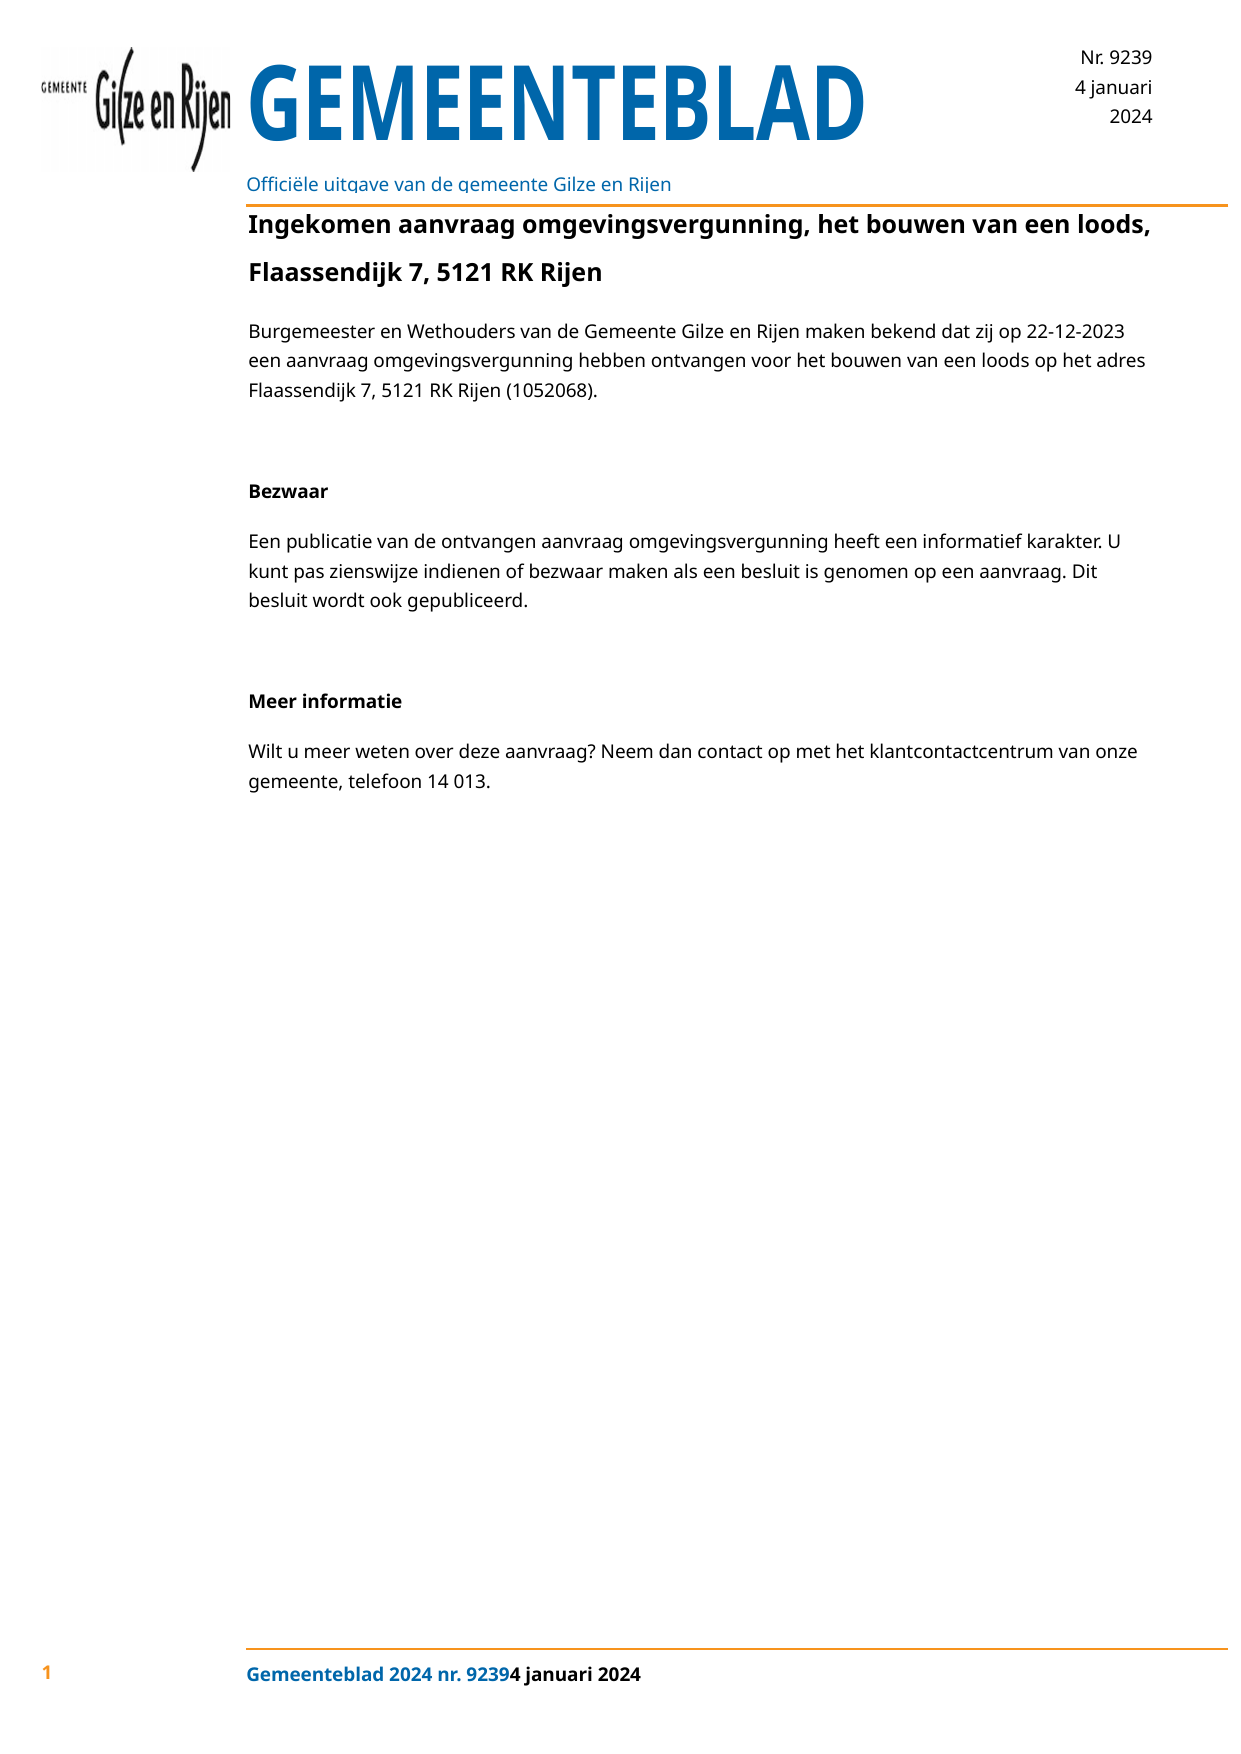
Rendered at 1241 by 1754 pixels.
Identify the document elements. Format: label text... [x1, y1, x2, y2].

text Burgemeester en Wethouders van de Gemeente Gilze en Rijen maken bekend dat zij op 22-12-2023 een aanvraag omgevingsvergunning hebben ontvangen voor het bouwen van een loods op het adres Flaassendijk 7, 5121 RK Rijen (1052068). [248, 318, 1152, 403]
text Ingekomen aanvraag omgevingsvergunning, het bouwen van een loods, Flaassendijk 7, 5121 RK Rijen [248, 207, 1152, 288]
picture [41, 47, 231, 172]
text Wilt u meer weten over deze aanvraag? Neem dan contact op met het klantcontactcentrum van onze gemeente, telefoon 14 013. [248, 739, 1152, 794]
text Een publicatie van de ontvangen aanvraag omgevingsvergunning heeft een informatief karakter. U kunt pas zienswijze indienen of bezwaar maken als een besluit is genomen op een aanvraag. Dit besluit wordt ook gepubliceerd. [248, 528, 1152, 613]
text Meer informatie [248, 688, 1152, 714]
text Bezwaar [248, 478, 1152, 504]
